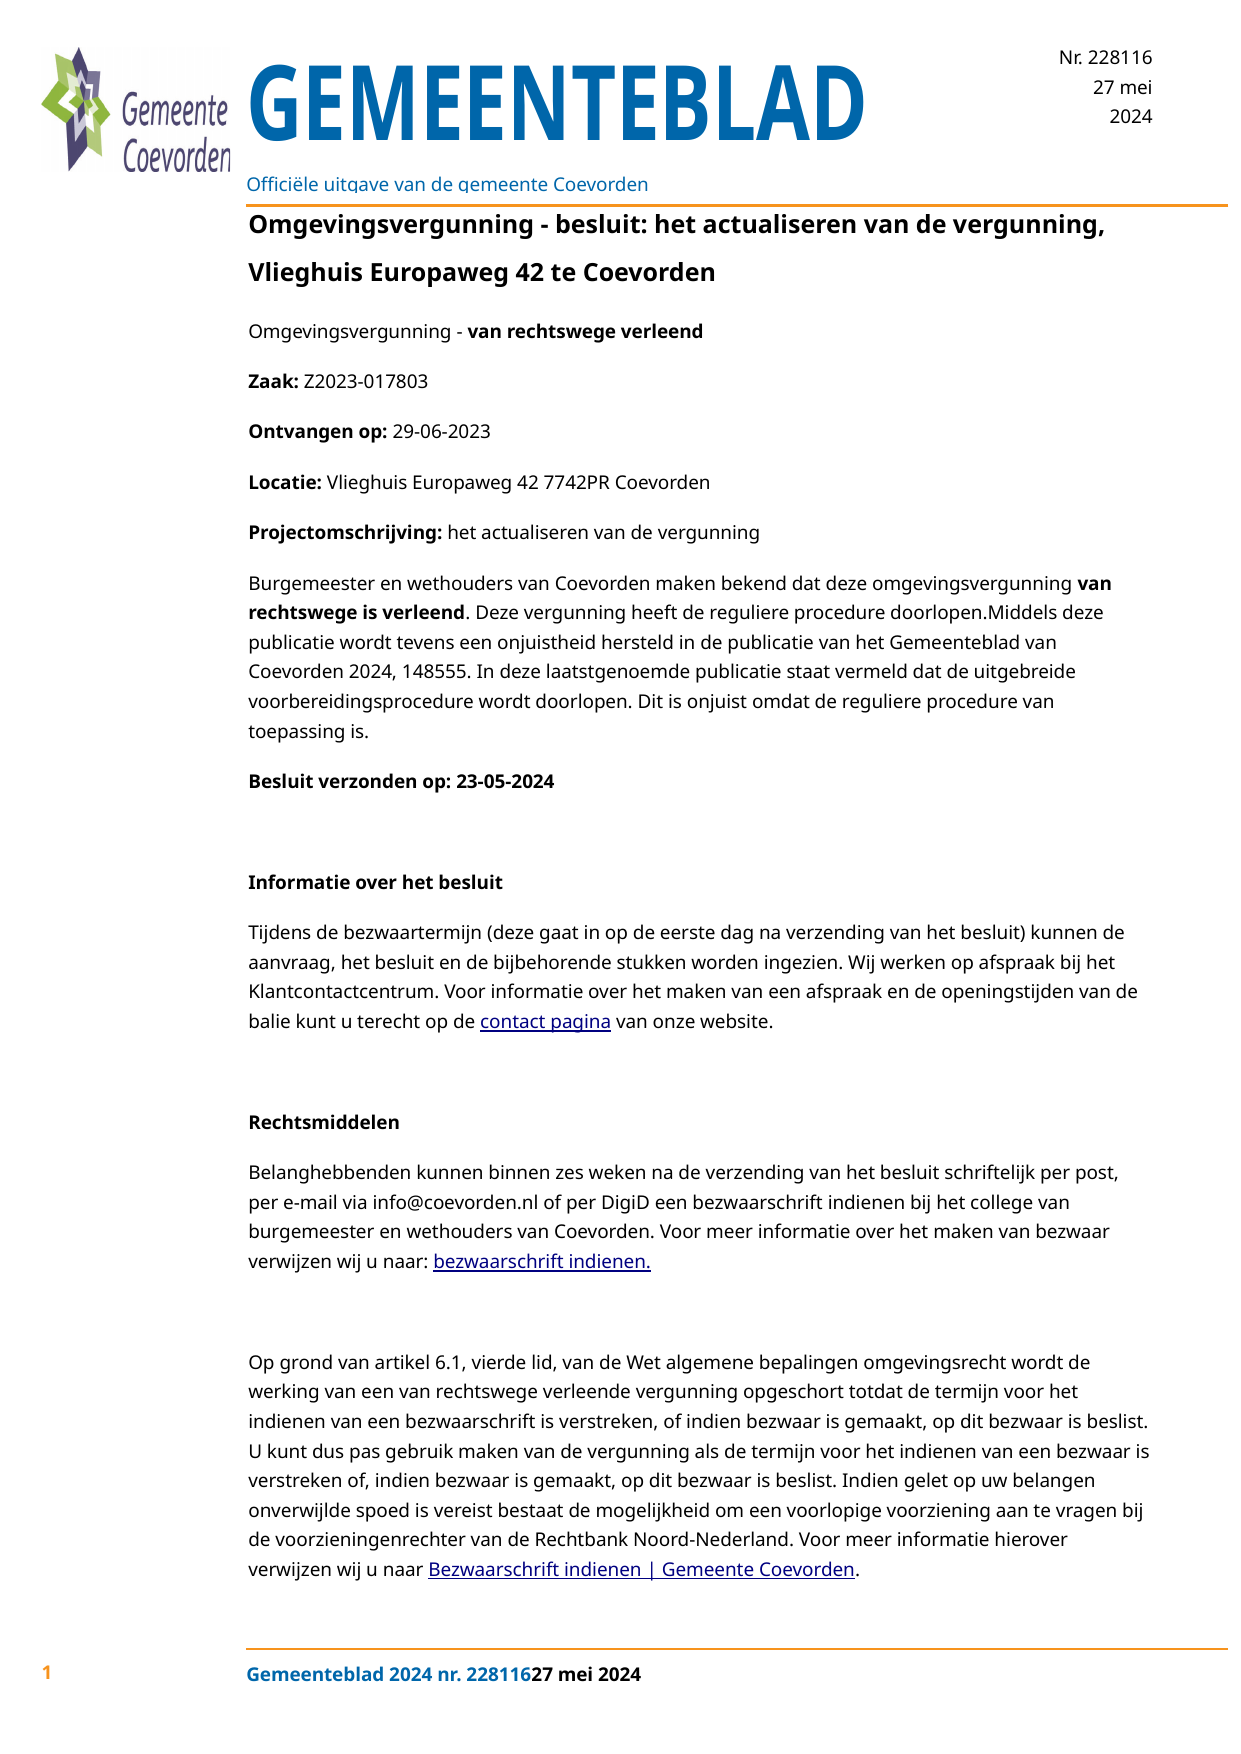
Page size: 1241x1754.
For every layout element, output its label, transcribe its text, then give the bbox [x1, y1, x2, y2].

text Tijdens de bezwaartermijn (deze gaat in op de eerste dag na verzending van het besluit) kunnen de aanvraag, het besluit en de bijbehorende stukken worden ingezien. Wij werken op afspraak bij het Klantcontactcentrum. Voor informatie over het maken van een afspraak en de openingstijden van de balie kunt u terecht op de contact pagina van onze website. [248, 919, 1152, 1034]
text Rechtsmiddelen [248, 1109, 1152, 1135]
text Informatie over het besluit [248, 869, 1152, 895]
picture [41, 47, 231, 172]
text Ontvangen op: 29-06-2023 [248, 419, 1152, 444]
text Op grond van artikel 6.1, vierde lid, van de Wet algemene bepalingen omgevingsrecht wordt de werking van een van rechtswege verleende vergunning opgeschort totdat de termijn voor het indienen van een bezwaarschrift is verstreken, of indien bezwaar is gemaakt, op dit bezwaar is beslist. U kunt dus pas gebruik maken van de vergunning als de termijn voor het indienen van een bezwaar is verstreken of, indien bezwaar is gemaakt, op dit bezwaar is beslist. Indien gelet op uw belangen onverwijlde spoed is vereist bestaat de mogelijkheid om een voorlopige voorziening aan te vragen bij de voorzieningenrechter van de Rechtbank Noord-Nederland. Voor meer informatie hierover verwijzen wij u naar Bezwaarschrift indienen | Gemeente Coevorden. [248, 1349, 1152, 1582]
text Belanghebbenden kunnen binnen zes weken na de verzending van het besluit schriftelijk per post, per e-mail via info@coevorden.nl of per DigiD een bezwaarschrift indienen bij het college van burgemeester en wethouders van Coevorden. Voor meer informatie over het maken van bezwaar verwijzen wij u naar: bezwaarschrift indienen. [248, 1159, 1152, 1274]
text Projectomschrijving: het actualiseren van de vergunning [248, 519, 1152, 545]
text Omgevingsvergunning - besluit: het actualiseren van de vergunning, Vlieghuis Europaweg 42 te Coevorden [248, 207, 1152, 288]
text Omgevingsvergunning - van rechtswege verleend [248, 318, 1152, 344]
text Locatie: Vlieghuis Europaweg 42 7742PR Coevorden [248, 469, 1152, 495]
text Besluit verzonden op: 23-05-2024 [248, 768, 1152, 794]
text Burgemeester en wethouders van Coevorden maken bekend dat deze omgevingsvergunning van rechtswege is verleend. Deze vergunning heeft de reguliere procedure doorlopen.Middels deze publicatie wordt tevens een onjuistheid hersteld in de publicatie van het Gemeenteblad van Coevorden 2024, 148555. In deze laatstgenoemde publicatie staat vermeld dat de uitgebreide voorbereidingsprocedure wordt doorlopen. Dit is onjuist omdat de reguliere procedure van toepassing is. [248, 570, 1152, 744]
text Zaak: Z2023-017803 [248, 368, 1152, 394]
